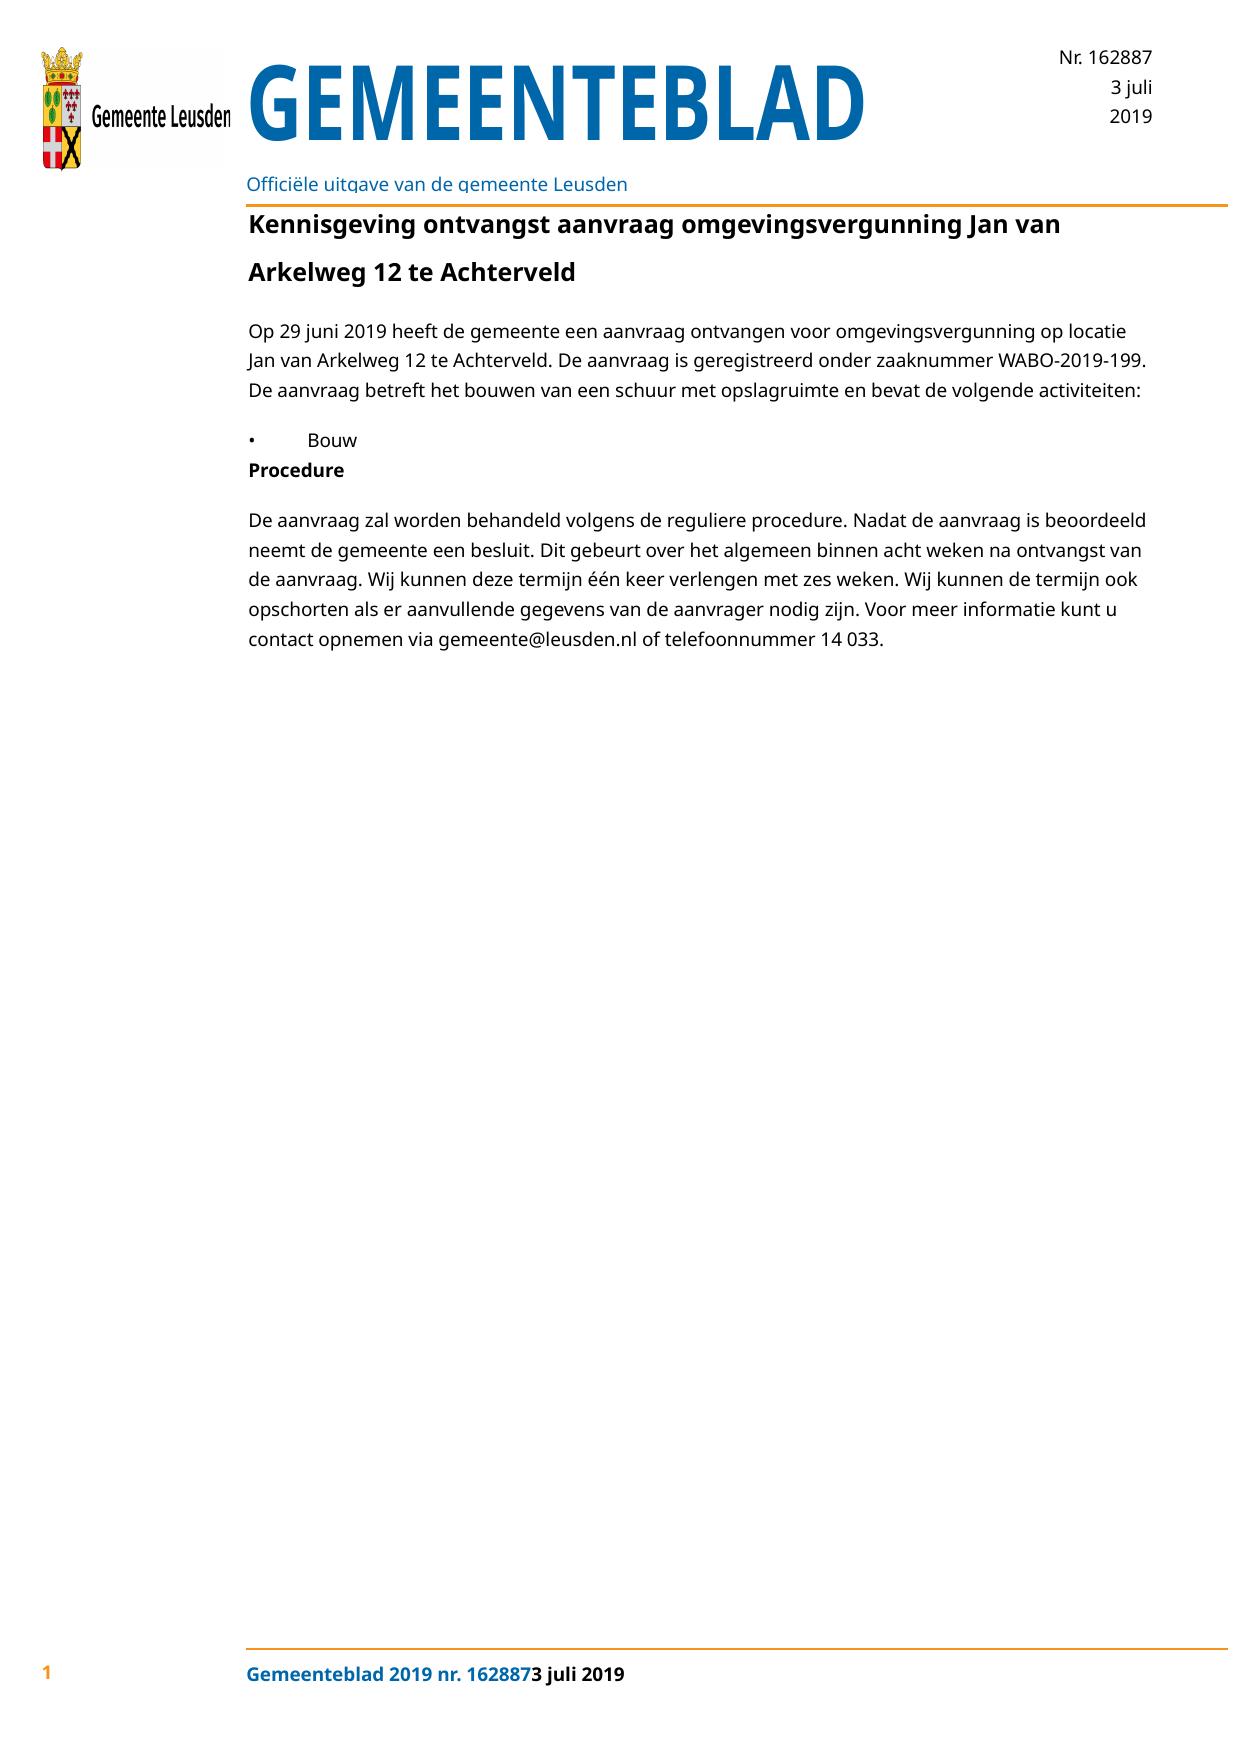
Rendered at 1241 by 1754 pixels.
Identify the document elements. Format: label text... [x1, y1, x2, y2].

picture [41, 47, 231, 172]
text Op 29 juni 2019 heeft de gemeente een aanvraag ontvangen voor omgevingsvergunning op locatie Jan van Arkelweg 12 te Achterveld. De aanvraag is geregistreerd onder zaaknummer WABO-2019-199. De aanvraag betreft het bouwen van een schuur met opslagruimte en bevat de volgende activiteiten: [248, 318, 1152, 403]
text Procedure [248, 457, 1152, 483]
list Bouw [248, 427, 1152, 453]
text De aanvraag zal worden behandeld volgens de reguliere procedure. Nadat de aanvraag is beoordeeld neemt de gemeente een besluit. Dit gebeurt over het algemeen binnen acht weken na ontvangst van de aanvraag. Wij kunnen deze termijn één keer verlengen met zes weken. Wij kunnen de termijn ook opschorten als er aanvullende gegevens van de aanvrager nodig zijn. Voor meer informatie kunt u contact opnemen via gemeente@leusden.nl of telefoonnummer 14 033. [248, 507, 1152, 652]
text Kennisgeving ontvangst aanvraag omgevingsvergunning Jan van Arkelweg 12 te Achterveld [248, 207, 1152, 288]
